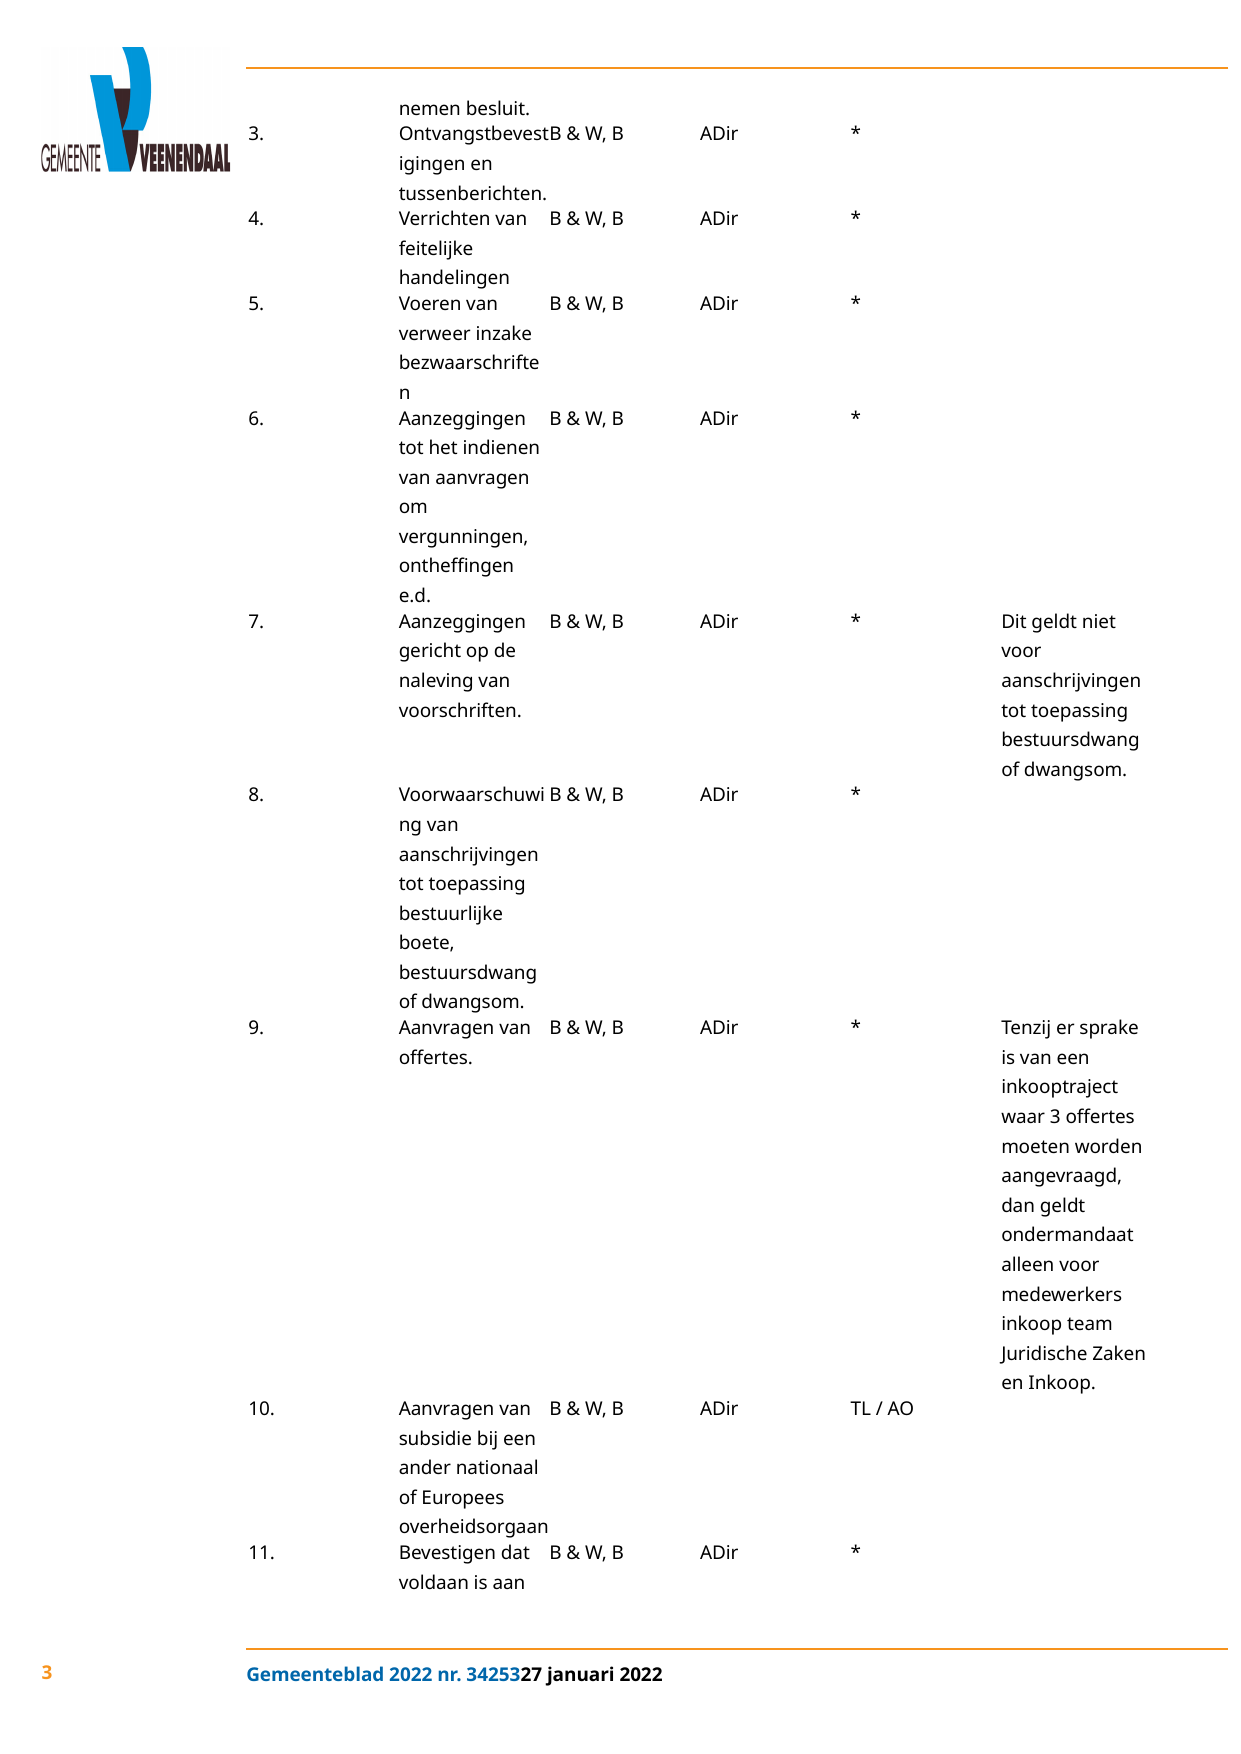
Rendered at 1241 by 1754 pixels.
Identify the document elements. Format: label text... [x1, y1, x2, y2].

table_cell ADir [700, 1395, 850, 1539]
table_cell * [850, 405, 1001, 608]
table_cell B & W, B [549, 290, 700, 405]
table_cell Aanvragen van offertes. [399, 1015, 549, 1395]
table_cell B & W, B [549, 1015, 700, 1395]
table_cell ADir [700, 782, 850, 1014]
table_cell Aanzeggingen gericht op de naleving van voorschriften. [399, 608, 549, 782]
table_cell * [850, 205, 1001, 290]
table_cell 3. [248, 121, 398, 205]
table_cell B & W, B [549, 608, 700, 782]
table_cell [248, 95, 398, 121]
table_cell B & W, B [549, 205, 700, 290]
table_cell B & W, B [549, 782, 700, 1014]
table_cell Voeren van verweer inzake bezwaarschriften [399, 290, 549, 405]
table_cell * [850, 290, 1001, 405]
table_cell [1001, 405, 1152, 608]
table_cell 9. [248, 1015, 398, 1395]
table_cell [1001, 95, 1152, 121]
table_cell [1001, 782, 1152, 1014]
table_cell * [850, 782, 1001, 1014]
table_cell B & W, B [549, 1395, 700, 1539]
table_cell [1001, 121, 1152, 205]
picture [123, 47, 231, 172]
table_cell nemen besluit. [399, 95, 549, 121]
table_cell B & W, B [549, 405, 700, 608]
table_cell 5. [248, 290, 398, 405]
table_cell Dit geldt niet voor aanschrijvingen tot toepassing bestuursdwang of dwangsom. [1001, 608, 1152, 782]
table_cell B & W, B [549, 1539, 700, 1594]
table_cell [1001, 1539, 1152, 1594]
table_cell 8. [248, 782, 398, 1014]
table_cell Aanzeggingen tot het indienen van aanvragen om vergunningen, ontheffingen e.d. [399, 405, 549, 608]
table_cell Voorwaarschuwing van aanschrijvingen tot toepassing bestuurlijke boete, bestuursdwang of dwangsom. [399, 782, 549, 1014]
table_cell [1001, 1395, 1152, 1539]
table_cell B & W, B [549, 121, 700, 205]
table_cell * [850, 1015, 1001, 1395]
picture [41, 47, 130, 172]
table_cell [700, 95, 850, 121]
table_cell TL / AO [850, 1395, 1001, 1539]
table_cell * [850, 121, 1001, 205]
table_cell ADir [700, 608, 850, 782]
table_cell ADir [700, 1015, 850, 1395]
table_cell 10. [248, 1395, 398, 1539]
table_cell * [850, 1539, 1001, 1594]
table_cell [1001, 290, 1152, 405]
table_cell [1001, 205, 1152, 290]
table_cell Aanvragen van subsidie bij een ander nationaal of Europees overheidsorgaan [399, 1395, 549, 1539]
table_cell 11. [248, 1539, 398, 1594]
table_cell Tenzij er sprake is van een inkooptraject waar 3 offertes moeten worden aangevraagd, dan geldt ondermandaat alleen voor medewerkers inkoop team Juridische Zaken en Inkoop. [1001, 1015, 1152, 1395]
table_cell Ontvangstbevestigingen en tussenberichten. [399, 121, 549, 205]
table_cell ADir [700, 205, 850, 290]
table_cell ADir [700, 405, 850, 608]
table_cell 6. [248, 405, 398, 608]
table_cell Bevestigen dat voldaan is aan [399, 1539, 549, 1594]
table_cell 4. [248, 205, 398, 290]
table_cell Verrichten van feitelijke handelingen [399, 205, 549, 290]
table_cell 7. [248, 608, 398, 782]
table_cell [850, 95, 1001, 121]
table_cell * [850, 608, 1001, 782]
table_cell ADir [700, 121, 850, 205]
table_cell ADir [700, 290, 850, 405]
table_cell ADir [700, 1539, 850, 1594]
table_cell [549, 95, 700, 121]
